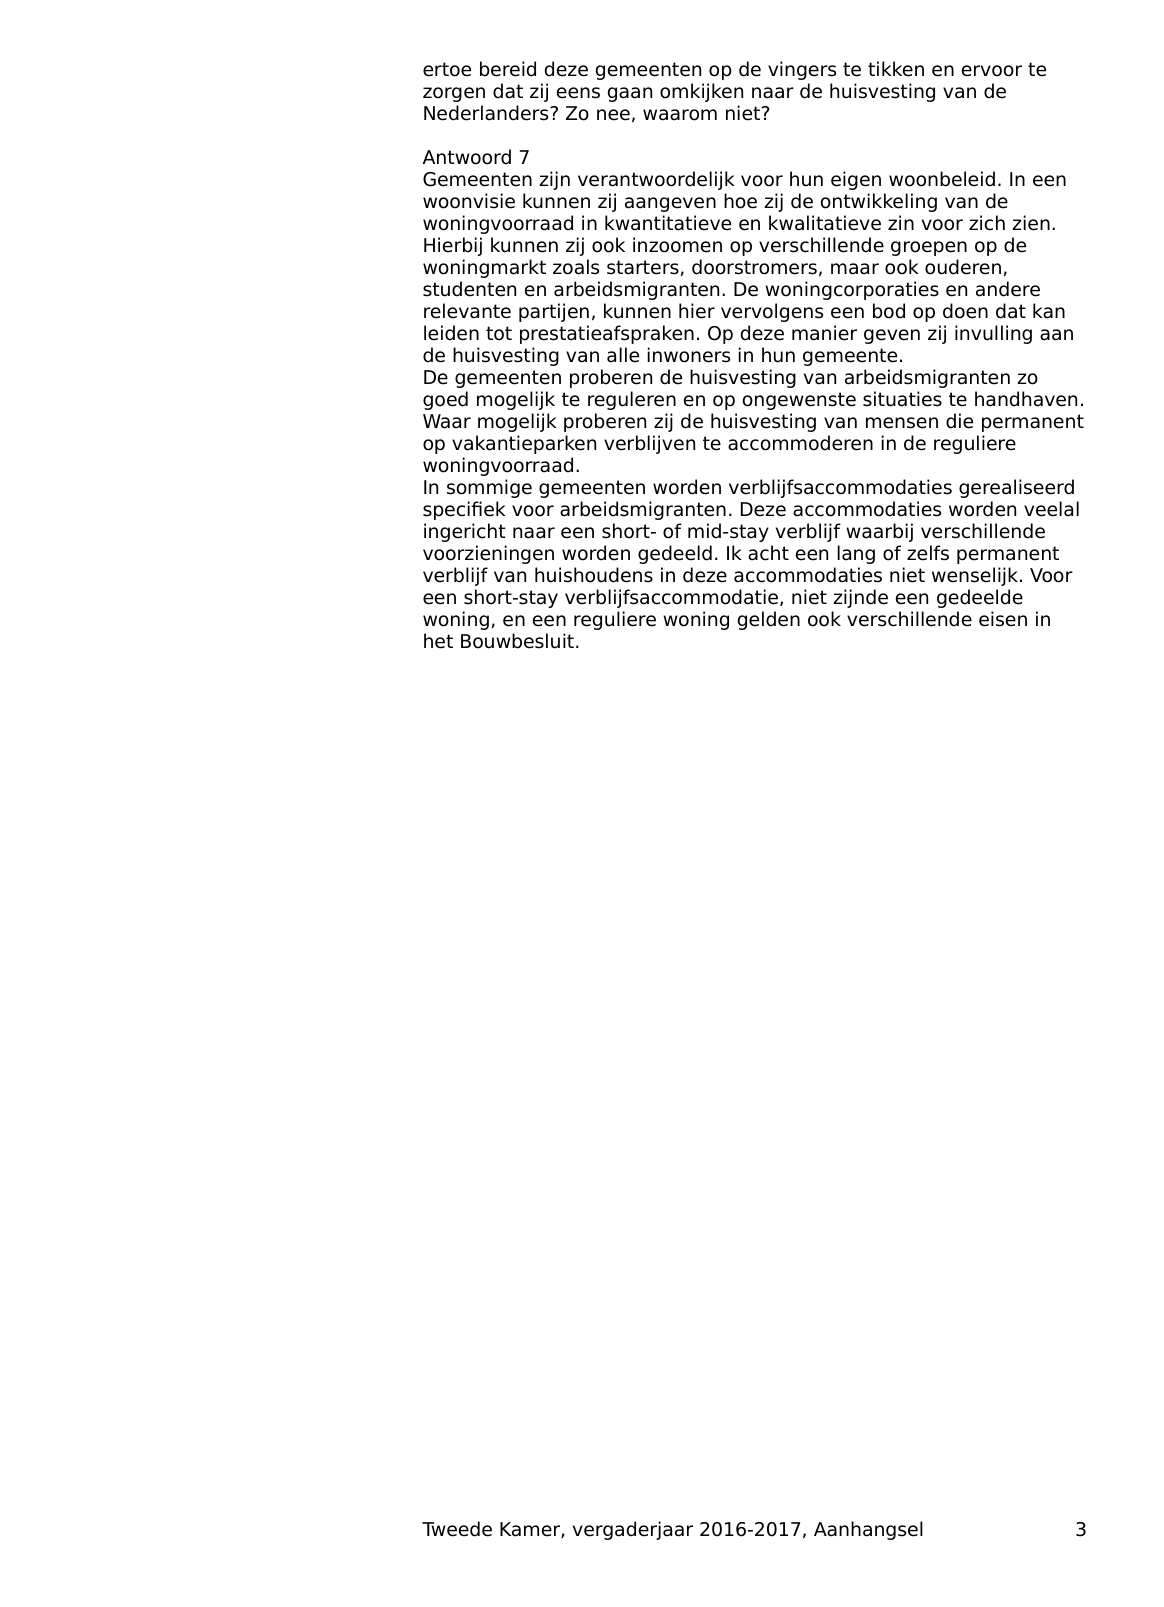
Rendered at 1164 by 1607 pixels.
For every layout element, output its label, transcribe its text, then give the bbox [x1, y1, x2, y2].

text ertoe bereid deze gemeenten op de vingers te tikken en ervoor te zorgen dat zij eens gaan omkijken naar de huisvesting van de Nederlanders? Zo nee, waarom niet? [422, 59, 1087, 125]
text Gemeenten zijn verantwoordelijk voor hun eigen woonbeleid. In een woonvisie kunnen zij aangeven hoe zij de ontwikkeling van de woningvoorraad in kwantitatieve en kwalitatieve zin voor zich zien. Hierbij kunnen zij ook inzoomen op verschillende groepen op de woningmarkt zoals starters, doorstromers, maar ook ouderen, studenten en arbeidsmigranten. De woningcorporaties en andere relevante partijen, kunnen hier vervolgens een bod op doen dat kan leiden tot prestatieafspraken. Op deze manier geven zij invulling aan de huisvesting van alle inwoners in hun gemeente. [422, 169, 1087, 367]
text In sommige gemeenten worden verblijfsaccommodaties gerealiseerd specifiek voor arbeidsmigranten. Deze accommodaties worden veelal ingericht naar een short- of mid-stay verblijf waarbij verschillende voorzieningen worden gedeeld. Ik acht een lang of zelfs permanent verblijf van huishoudens in deze accommodaties niet wenselijk. Voor een short-stay verblijfsaccommodatie, niet zijnde een gedeelde woning, en een reguliere woning gelden ook verschillende eisen in het Bouwbesluit. [422, 477, 1087, 653]
text De gemeenten proberen de huisvesting van arbeidsmigranten zo goed mogelijk te reguleren en op ongewenste situaties te handhaven. Waar mogelijk proberen zij de huisvesting van mensen die permanent op vakantieparken verblijven te accommoderen in de reguliere woningvoorraad. [422, 367, 1087, 477]
text Antwoord 7 [422, 147, 1087, 169]
